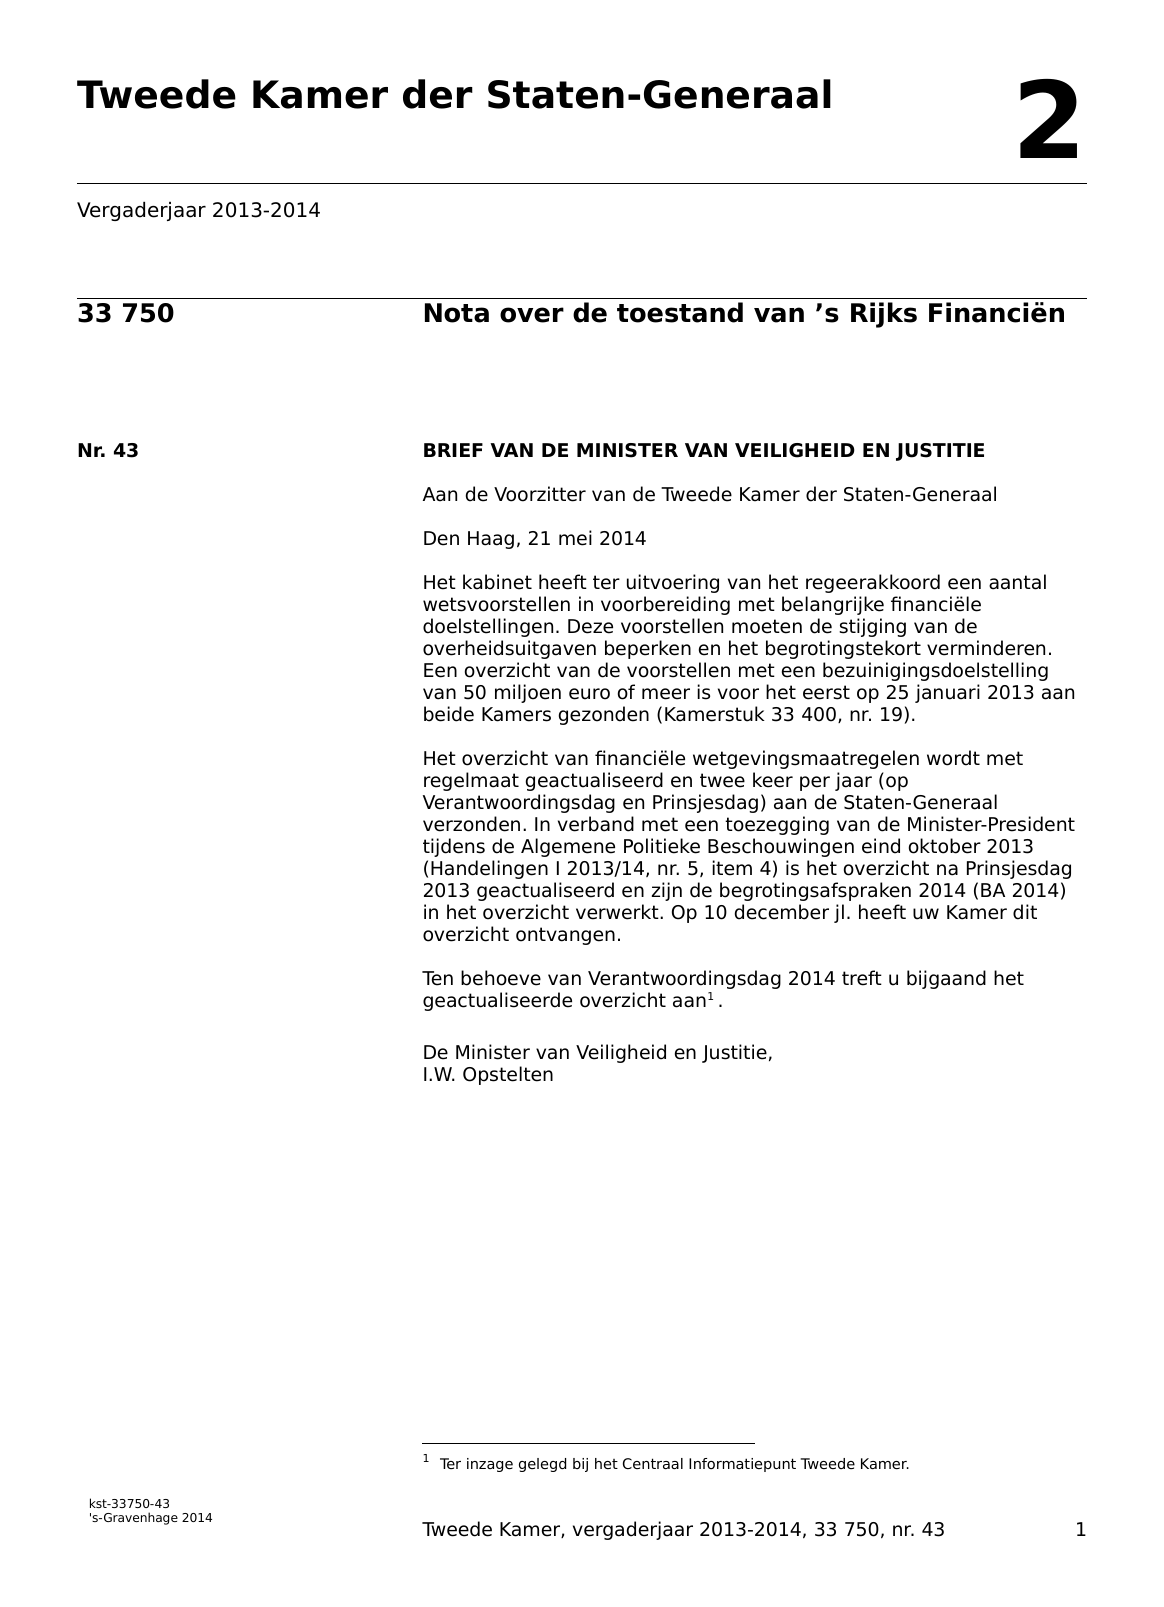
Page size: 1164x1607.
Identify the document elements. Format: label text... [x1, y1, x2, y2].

text 's-Gravenhage 2014 [88, 1511, 323, 1525]
text kst-33750-43 [88, 1497, 323, 1511]
table_cell Vergaderjaar 2013-2014 [77, 184, 1087, 298]
subtitle Nr. 43 BRIEF VAN DE MINISTER VAN VEILIGHEID EN JUSTITIE [77, 440, 1087, 462]
text Aan de Voorzitter van de Tweede Kamer der Staten-Generaal [422, 484, 1087, 506]
text Den Haag, 21 mei 2014 [422, 528, 1087, 550]
subtitle 33 750 Nota over de toestand van ’s Rijks Financiën [77, 299, 1087, 329]
text Het kabinet heeft ter uitvoering van het regeerakkoord een aantal wetsvoorstellen in voorbereiding met belangrijke financiële doelstellingen. Deze voorstellen moeten de stijging van de overheidsuitgaven beperken en het begrotingstekort verminderen. Een overzicht van de voorstellen met een bezuinigingsdoelstelling van 50 miljoen euro of meer is voor het eerst op 25 januari 2013 aan beide Kamers gezonden (Kamerstuk 33 400, nr. 19). [422, 572, 1087, 726]
text Het overzicht van financiële wetgevingsmaatregelen wordt met regelmaat geactualiseerd en twee keer per jaar (op Verantwoordingsdag en Prinsjesdag) aan de Staten-Generaal verzonden. In verband met een toezegging van de Minister-President tijdens de Algemene Politieke Beschouwingen eind oktober 2013 (Handelingen I 2013/14, nr. 5, item 4) is het overzicht na Prinsjesdag 2013 geactualiseerd en zijn de begrotingsafspraken 2014 (BA 2014) in het overzicht verwerkt. Op 10 december jl. heeft uw Kamer dit overzicht ontvangen. [422, 748, 1087, 946]
table_header Tweede Kamer der Staten-Generaal [77, 59, 886, 183]
text Ter inzage gelegd bij het Centraal Informatiepunt Tweede Kamer. [422, 1452, 1087, 1474]
table_header 2 [886, 59, 1087, 183]
text De Minister van Veiligheid en Justitie, I.W. Opstelten [422, 1042, 1087, 1086]
text Ten behoeve van Verantwoordingsdag 2014 treft u bijgaand het geactualiseerde overzicht aan. [422, 968, 1087, 1012]
